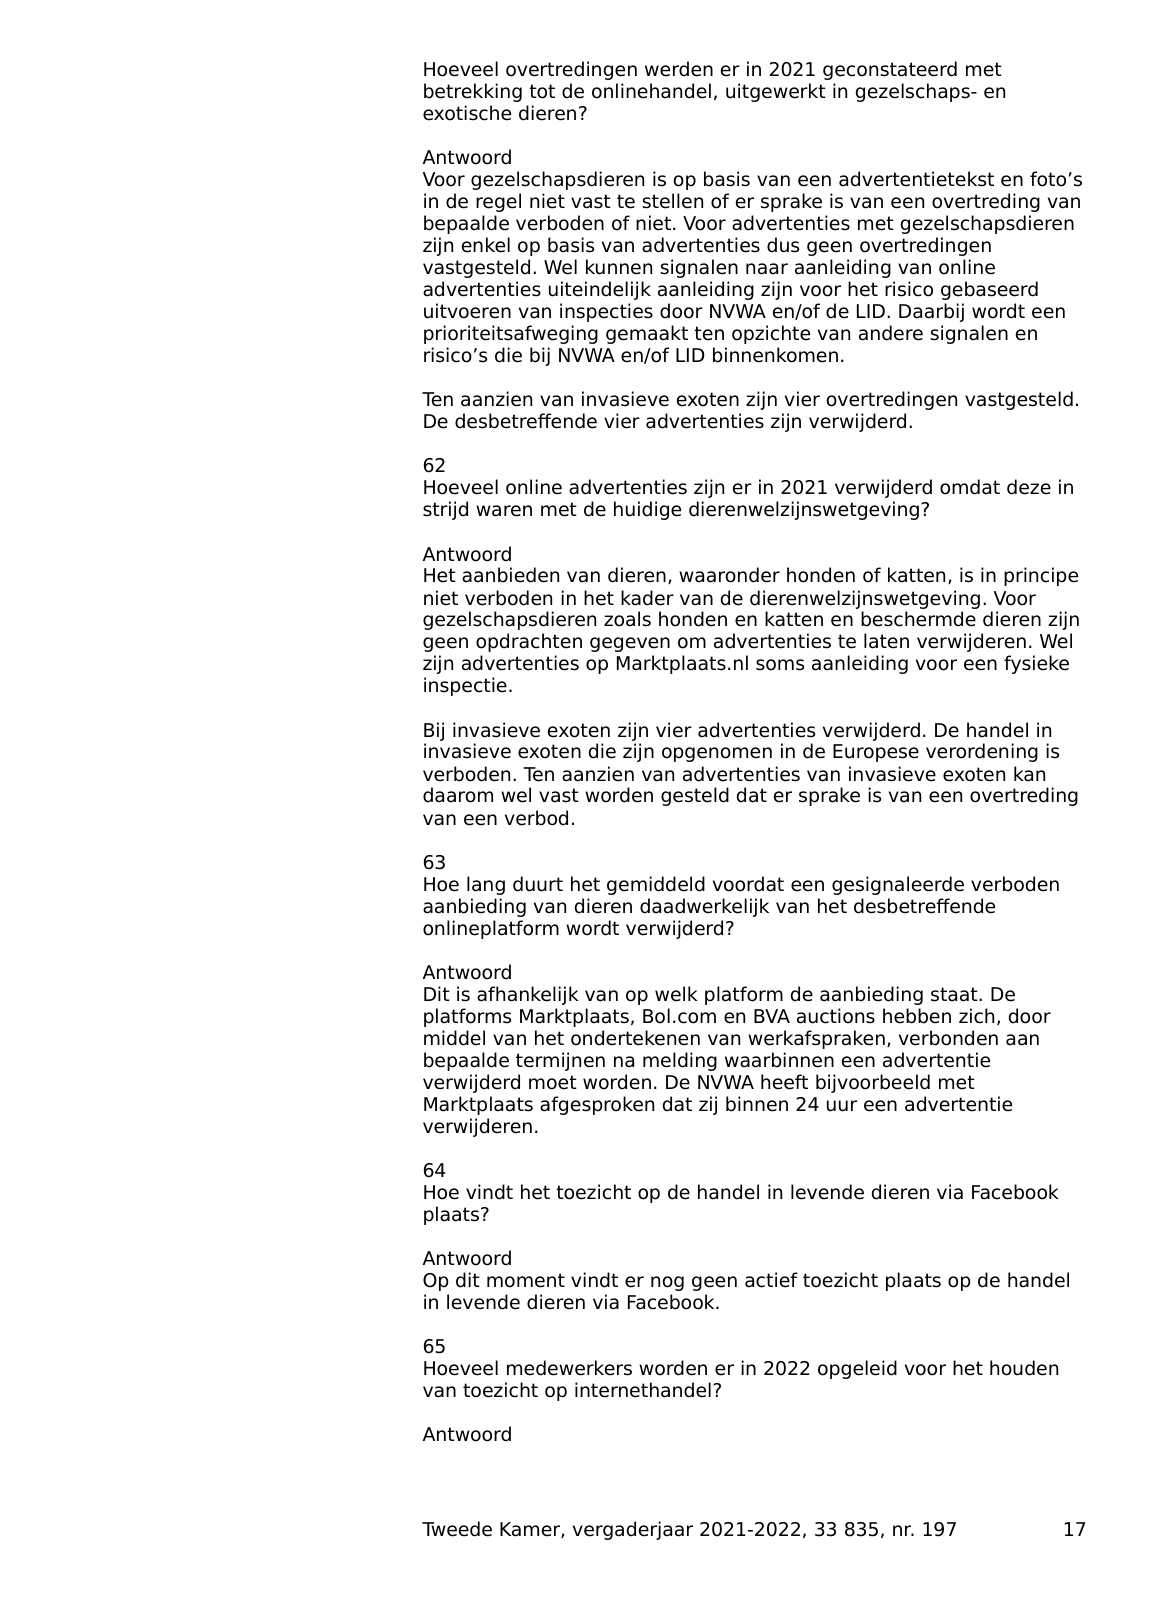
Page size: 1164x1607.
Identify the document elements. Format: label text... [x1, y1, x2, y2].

text Antwoord [422, 1424, 1087, 1446]
text Hoeveel overtredingen werden er in 2021 geconstateerd met betrekking tot de onlinehandel, uitgewerkt in gezelschaps- en exotische dieren? [422, 59, 1087, 125]
text Antwoord [422, 147, 1087, 169]
text Op dit moment vindt er nog geen actief toezicht plaats op de handel in levende dieren via Facebook. [422, 1270, 1087, 1314]
text 64 [422, 1160, 1087, 1182]
text Het aanbieden van dieren, waaronder honden of katten, is in principe niet verboden in het kader van de dierenwelzijnswetgeving. Voor gezelschapsdieren zoals honden en katten en beschermde dieren zijn geen opdrachten gegeven om advertenties te laten verwijderen. Wel zijn advertenties op Marktplaats.nl soms aanleiding voor een fysieke inspectie. [422, 565, 1087, 697]
text Bij invasieve exoten zijn vier advertenties verwijderd. De handel in invasieve exoten die zijn opgenomen in de Europese verordening is verboden. Ten aanzien van advertenties van invasieve exoten kan daarom wel vast worden gesteld dat er sprake is van een overtreding van een verbod. [422, 719, 1087, 829]
text Dit is afhankelijk van op welk platform de aanbieding staat. De platforms Marktplaats, Bol.com en BVA auctions hebben zich, door middel van het ondertekenen van werkafspraken, verbonden aan bepaalde termijnen na melding waarbinnen een advertentie verwijderd moet worden. De NVWA heeft bijvoorbeeld met Marktplaats afgesproken dat zij binnen 24 uur een advertentie verwijderen. [422, 984, 1087, 1137]
text 62 [422, 455, 1087, 477]
text Antwoord [422, 962, 1087, 984]
text Voor gezelschapsdieren is op basis van een advertentietekst en foto’s in de regel niet vast te stellen of er sprake is van een overtreding van bepaalde verboden of niet. Voor advertenties met gezelschapsdieren zijn enkel op basis van advertenties dus geen overtredingen vastgesteld. Wel kunnen signalen naar aanleiding van online advertenties uiteindelijk aanleiding zijn voor het risico gebaseerd uitvoeren van inspecties door NVWA en/of de LID. Daarbij wordt een prioriteitsafweging gemaakt ten opzichte van andere signalen en risico’s die bij NVWA en/of LID binnenkomen. [422, 169, 1087, 367]
text 65 [422, 1336, 1087, 1358]
text Hoe lang duurt het gemiddeld voordat een gesignaleerde verboden aanbieding van dieren daadwerkelijk van het desbetreffende onlineplatform wordt verwijderd? [422, 873, 1087, 939]
text 63 [422, 852, 1087, 873]
text Antwoord [422, 543, 1087, 565]
text Antwoord [422, 1248, 1087, 1270]
text Hoe vindt het toezicht op de handel in levende dieren via Facebook plaats? [422, 1182, 1087, 1226]
text Hoeveel online advertenties zijn er in 2021 verwijderd omdat deze in strijd waren met de huidige dierenwelzijnswetgeving? [422, 477, 1087, 521]
text Hoeveel medewerkers worden er in 2022 opgeleid voor het houden van toezicht op internethandel? [422, 1358, 1087, 1402]
text Ten aanzien van invasieve exoten zijn vier overtredingen vastgesteld. De desbetreffende vier advertenties zijn verwijderd. [422, 389, 1087, 433]
